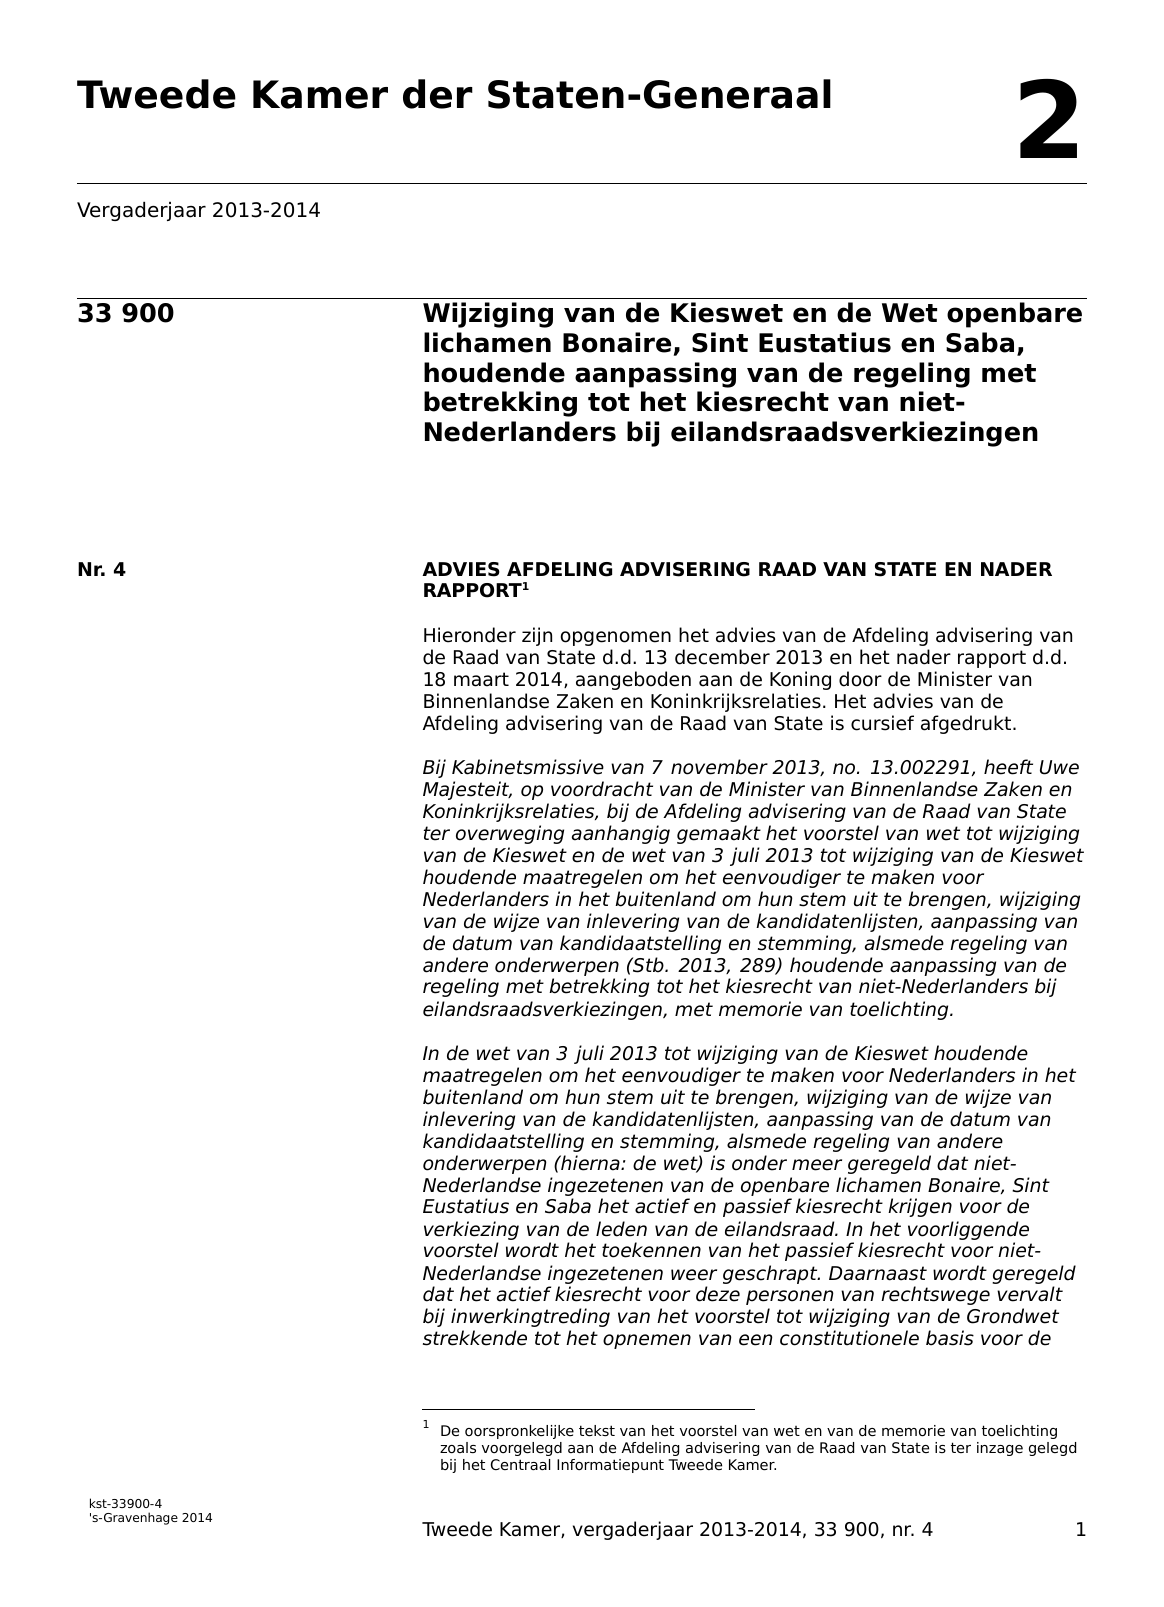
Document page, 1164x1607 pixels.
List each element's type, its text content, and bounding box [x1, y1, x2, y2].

text De oorspronkelijke tekst van het voorstel van wet en van de memorie van toelichting zoals voorgelegd aan de Afdeling advisering van de Raad van State is ter inzage gelegd bij het Centraal Informatiepunt Tweede Kamer. [422, 1418, 1087, 1474]
text Bij Kabinetsmissive van 7 november 2013, no. 13.002291, heeft Uwe Majesteit, op voordracht van de Minister van Binnenlandse Zaken en Koninkrijksrelaties, bij de Afdeling advisering van de Raad van State ter overweging aanhangig gemaakt het voorstel van wet tot wijziging van de Kieswet en de wet van 3 juli 2013 tot wijziging van de Kieswet houdende maatregelen om het eenvoudiger te maken voor Nederlanders in het buitenland om hun stem uit te brengen, wijziging van de wijze van inlevering van de kandidatenlijsten, aanpassing van de datum van kandidaatstelling en stemming, alsmede regeling van andere onderwerpen (Stb. 2013, 289) houdende aanpassing van de regeling met betrekking tot het kiesrecht van niet-Nederlanders bij eilandsraadsverkiezingen, met memorie van toelichting. [422, 757, 1087, 1020]
table_header Tweede Kamer der Staten-Generaal [77, 59, 886, 183]
text In de wet van 3 juli 2013 tot wijziging van de Kieswet houdende maatregelen om het eenvoudiger te maken voor Nederlanders in het buitenland om hun stem uit te brengen, wijziging van de wijze van inlevering van de kandidatenlijsten, aanpassing van de datum van kandidaatstelling en stemming, alsmede regeling van andere onderwerpen (hierna: de wet) is onder meer geregeld dat niet-Nederlandse ingezetenen van de openbare lichamen Bonaire, Sint Eustatius en Saba het actief en passief kiesrecht krijgen voor de verkiezing van de leden van de eilandsraad. In het voorliggende voorstel wordt het toekennen van het passief kiesrecht voor niet-Nederlandse ingezetenen weer geschrapt. Daarnaast wordt geregeld dat het actief kiesrecht voor deze personen van rechtswege vervalt bij inwerkingtreding van het voorstel tot wijziging van de Grondwet strekkende tot het opnemen van een constitutionele basis voor de [422, 1043, 1087, 1350]
table_cell Vergaderjaar 2013-2014 [77, 184, 1087, 298]
text 's-Gravenhage 2014 [88, 1511, 323, 1525]
subtitle Nr. 4 ADVIES AFDELING ADVISERING RAAD VAN STATE EN NADER RAPPORT [77, 558, 1087, 602]
table_header 2 [886, 59, 1087, 183]
text Hieronder zijn opgenomen het advies van de Afdeling advisering van de Raad van State d.d. 13 december 2013 en het nader rapport d.d. 18 maart 2014, aangeboden aan de Koning door de Minister van Binnenlandse Zaken en Koninkrijksrelaties. Het advies van de Afdeling advisering van de Raad van State is cursief afgedrukt. [422, 624, 1087, 734]
subtitle 33 900 Wijziging van de Kieswet en de Wet openbare lichamen Bonaire, Sint Eustatius en Saba, houdende aanpassing van de regeling met betrekking tot het kiesrecht van niet-Nederlanders bij eilandsraadsverkiezingen [77, 299, 1087, 447]
text kst-33900-4 [88, 1497, 323, 1511]
